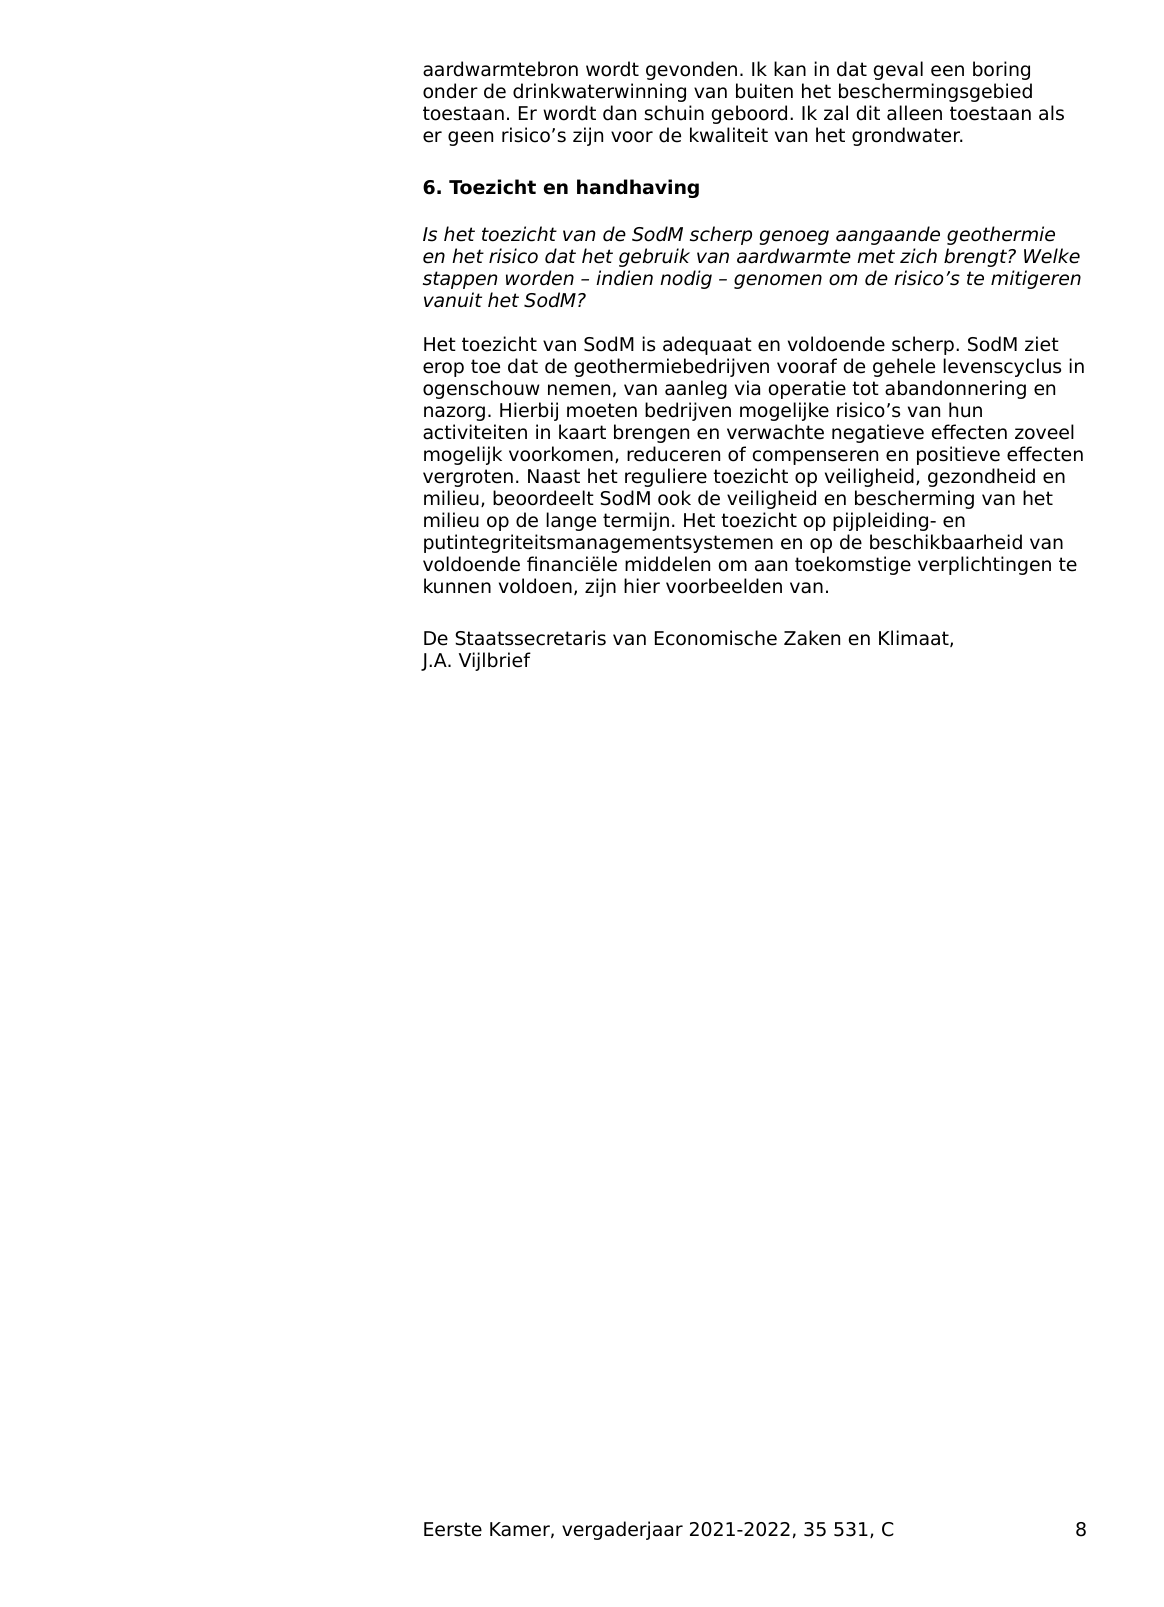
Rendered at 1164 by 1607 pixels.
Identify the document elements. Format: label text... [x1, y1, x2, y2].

text Is het toezicht van de SodM scherp genoeg aangaande geothermie en het risico dat het gebruik van aardwarmte met zich brengt? Welke stappen worden – indien nodig – genomen om de risico’s te mitigeren vanuit het SodM? [422, 224, 1087, 312]
text De Staatssecretaris van Economische Zaken en Klimaat, J.A. Vijlbrief [422, 628, 1087, 672]
text Het toezicht van SodM is adequaat en voldoende scherp. SodM ziet erop toe dat de geothermiebedrijven vooraf de gehele levenscyclus in ogenschouw nemen, van aanleg via operatie tot abandonnering en nazorg. Hierbij moeten bedrijven mogelijke risico’s van hun activiteiten in kaart brengen en verwachte negatieve effecten zoveel mogelijk voorkomen, reduceren of compenseren en positieve effecten vergroten. Naast het reguliere toezicht op veiligheid, gezondheid en milieu, beoordeelt SodM ook de veiligheid en bescherming van het milieu op de lange termijn. Het toezicht op pijpleiding- en putintegriteitsmanagementsystemen en op de beschikbaarheid van voldoende financiële middelen om aan toekomstige verplichtingen te kunnen voldoen, zijn hier voorbeelden van. [422, 334, 1087, 598]
subtitle 6. Toezicht en handhaving [422, 177, 1087, 199]
text aardwarmtebron wordt gevonden. Ik kan in dat geval een boring onder de drinkwaterwinning van buiten het beschermingsgebied toestaan. Er wordt dan schuin geboord. Ik zal dit alleen toestaan als er geen risico’s zijn voor de kwaliteit van het grondwater. [422, 59, 1087, 147]
